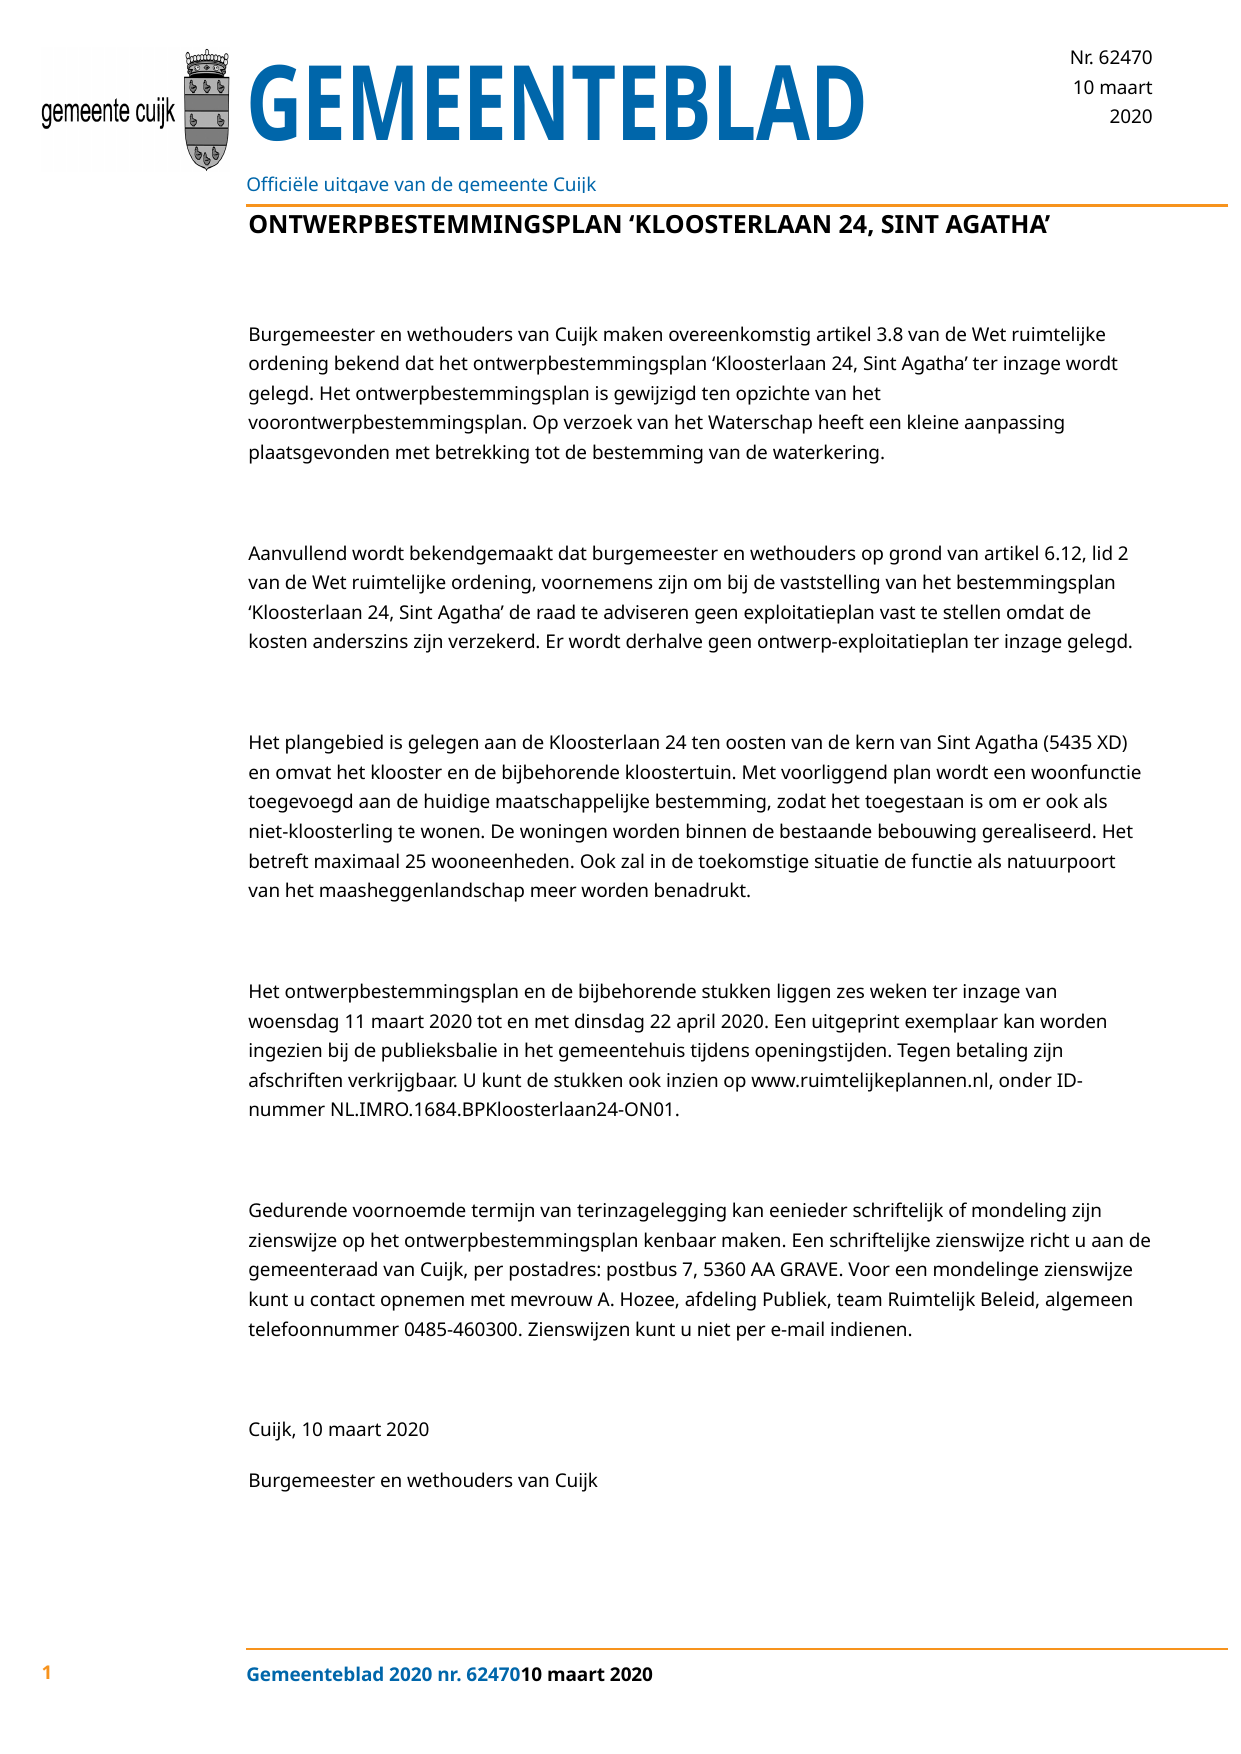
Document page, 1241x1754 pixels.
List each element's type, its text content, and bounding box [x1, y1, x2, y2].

text Gedurende voornoemde termijn van terinzagelegging kan eenieder schriftelijk of mondeling zijn zienswijze op het ontwerpbestemmingsplan kenbaar maken. Een schriftelijke zienswijze richt u aan de gemeenteraad van Cuijk, per postadres: postbus 7, 5360 AA GRAVE. Voor een mondelinge zienswijze kunt u contact opnemen met mevrouw A. Hozee, afdeling Publiek, team Ruimtelijk Beleid, algemeen telefoonnummer 0485-460300. Zienswijzen kunt u niet per e-mail indienen. [248, 1197, 1152, 1341]
text Het ontwerpbestemmingsplan en de bijbehorende stukken liggen zes weken ter inzage van woensdag 11 maart 2020 tot en met dinsdag 22 april 2020. Een uitgeprint exemplaar kan worden ingezien bij de publieksbalie in het gemeentehuis tijdens openingstijden. Tegen betaling zijn afschriften verkrijgbaar. U kunt de stukken ook inzien op www.ruimtelijkeplannen.nl, onder ID-nummer NL.IMRO.1684.BPKloosterlaan24-ON01. [248, 978, 1152, 1122]
text Cuijk, 10 maart 2020 [248, 1417, 1152, 1442]
text Het plangebied is gelegen aan de Kloosterlaan 24 ten oosten van de kern van Sint Agatha (5435 XD) en omvat het klooster en de bijbehorende kloostertuin. Met voorliggend plan wordt een woonfunctie toegevoegd aan de huidige maatschappelijke bestemming, zodat het toegestaan is om er ook als niet-kloosterling te wonen. De woningen worden binnen de bestaande bebouwing gerealiseerd. Het betreft maximaal 25 wooneenheden. Ook zal in de toekomstige situatie de functie als natuurpoort van het maasheggenlandschap meer worden benadrukt. [248, 729, 1152, 903]
text ONTWERPBESTEMMINGSPLAN ‘KLOOSTERLAAN 24, SINT AGATHA’ [248, 207, 1152, 241]
text Burgemeester en wethouders van Cuijk [248, 1467, 1152, 1493]
picture [41, 47, 231, 172]
text Aanvullend wordt bekendgemaakt dat burgemeester en wethouders op grond van artikel 6.12, lid 2 van de Wet ruimtelijke ordening, voornemens zijn om bij de vaststelling van het bestemmingsplan ‘Kloosterlaan 24, Sint Agatha’ de raad te adviseren geen exploitatieplan vast te stellen omdat de kosten anderszins zijn verzekerd. Er wordt derhalve geen ontwerp-exploitatieplan ter inzage gelegd. [248, 540, 1152, 654]
text Burgemeester en wethouders van Cuijk maken overeenkomstig artikel 3.8 van de Wet ruimtelijke ordening bekend dat het ontwerpbestemmingsplan ‘Kloosterlaan 24, Sint Agatha’ ter inzage wordt gelegd. Het ontwerpbestemmingsplan is gewijzigd ten opzichte van het voorontwerpbestemmingsplan. Op verzoek van het Waterschap heeft een kleine aanpassing plaatsgevonden met betrekking tot de bestemming van de waterkering. [248, 321, 1152, 465]
